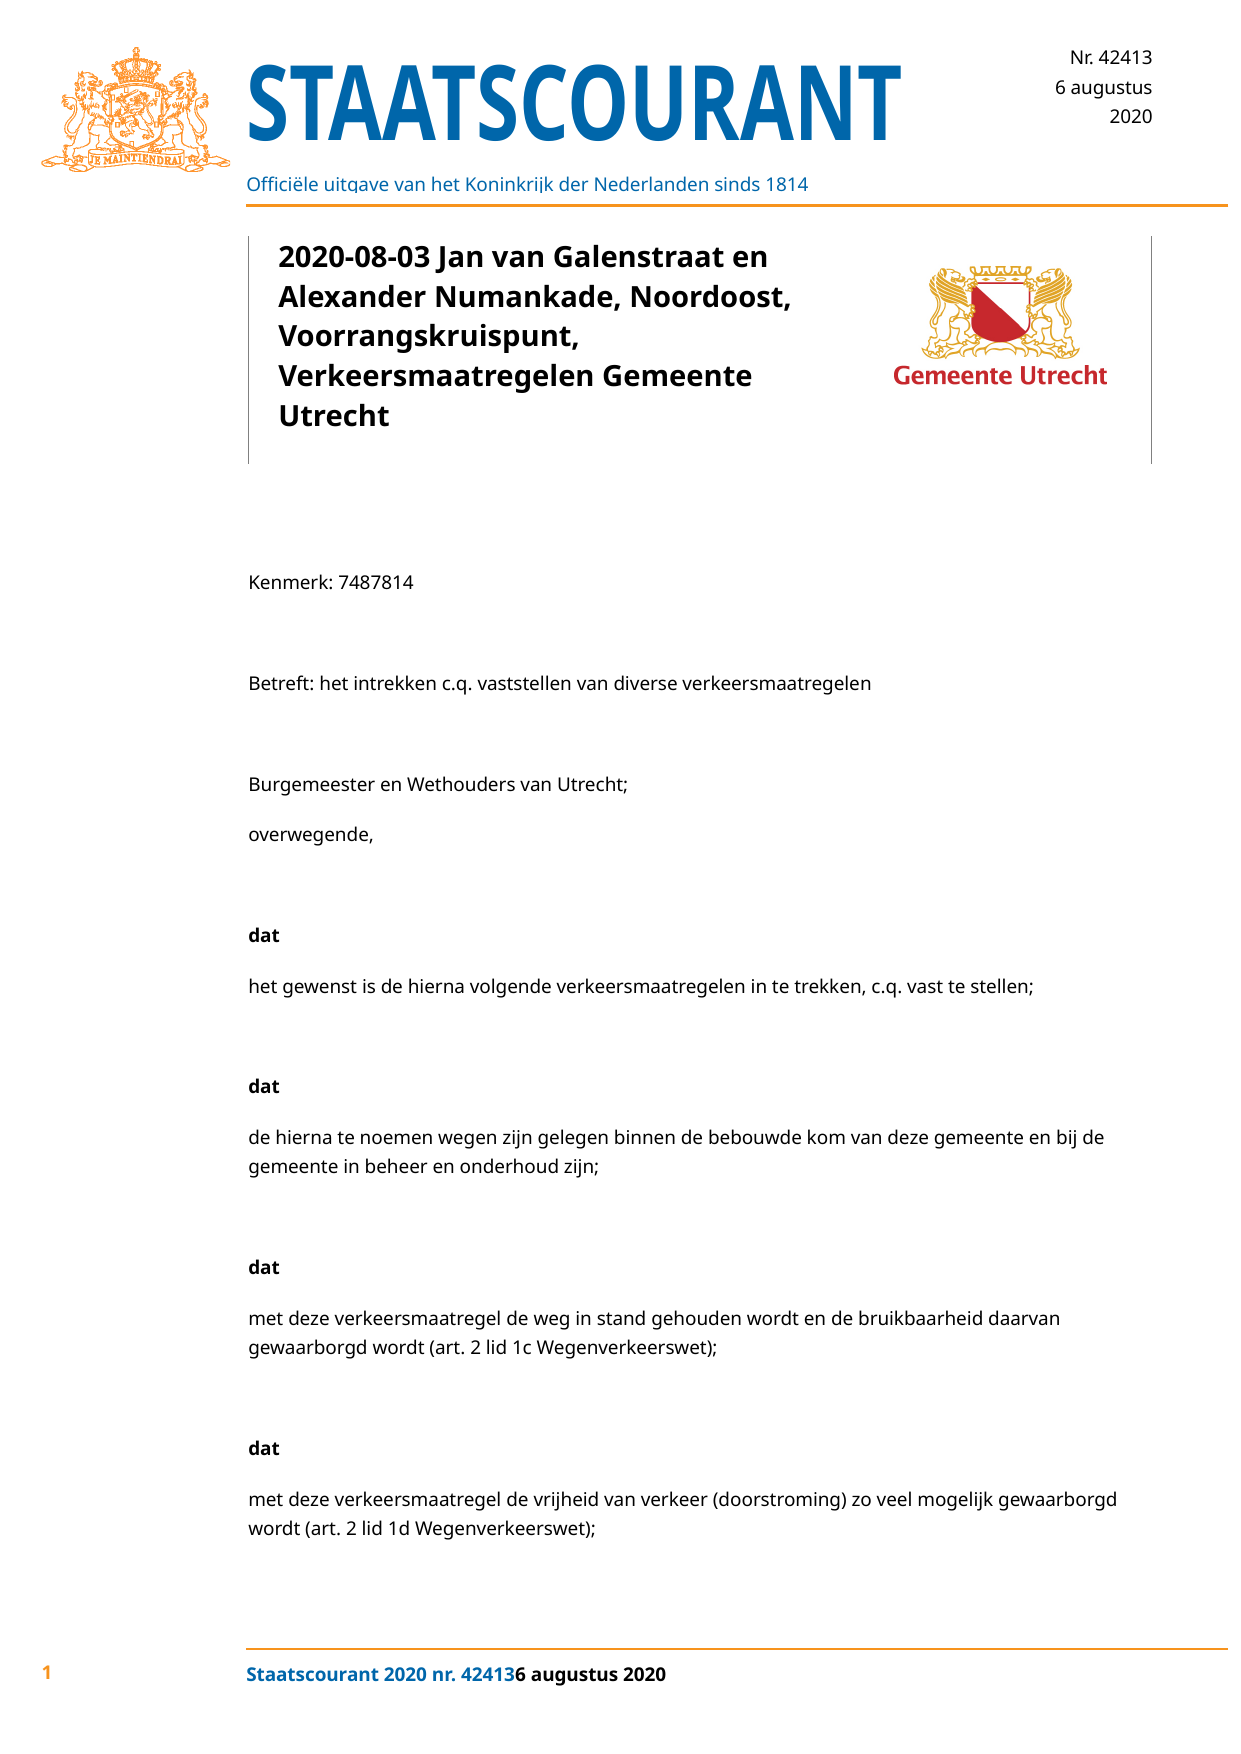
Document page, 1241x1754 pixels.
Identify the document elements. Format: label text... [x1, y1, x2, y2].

picture [882, 236, 1119, 414]
table_header [1119, 236, 1151, 413]
text Kenmerk: 7487814 [248, 569, 1152, 595]
text Betreft: het intrekken c.q. vaststellen van diverse verkeersmaatregelen [248, 670, 1152, 696]
table_header 2020-08-03 Jan van Galenstraat en Alexander Numankade, Noordoost, Voorrangskruispunt, Verkeersmaatregelen Gemeente Utrecht [249, 236, 850, 464]
text het gewenst is de hierna volgende verkeersmaatregelen in te trekken, c.q. vast te stellen; [248, 973, 1152, 998]
text met deze verkeersmaatregel de vrijheid van verkeer (doorstroming) zo veel mogelijk gewaarborgd wordt (art. 2 lid 1d Wegenverkeerswet); [248, 1486, 1152, 1541]
text overwegende, [248, 822, 1152, 847]
text Burgemeester en Wethouders van Utrecht; [248, 771, 1152, 797]
text dat [248, 922, 1152, 948]
table_header [850, 414, 1151, 464]
table_header [850, 236, 882, 413]
text dat [248, 1435, 1152, 1461]
text dat [248, 1074, 1152, 1099]
text dat [248, 1254, 1152, 1280]
picture [41, 47, 231, 172]
text de hierna te noemen wegen zijn gelegen binnen de bebouwde kom van deze gemeente en bij de gemeente in beheer en onderhoud zijn; [248, 1124, 1152, 1179]
text met deze verkeersmaatregel de weg in stand gehouden wordt en de bruikbaarheid daarvan gewaarborgd wordt (art. 2 lid 1c Wegenverkeerswet); [248, 1305, 1152, 1360]
